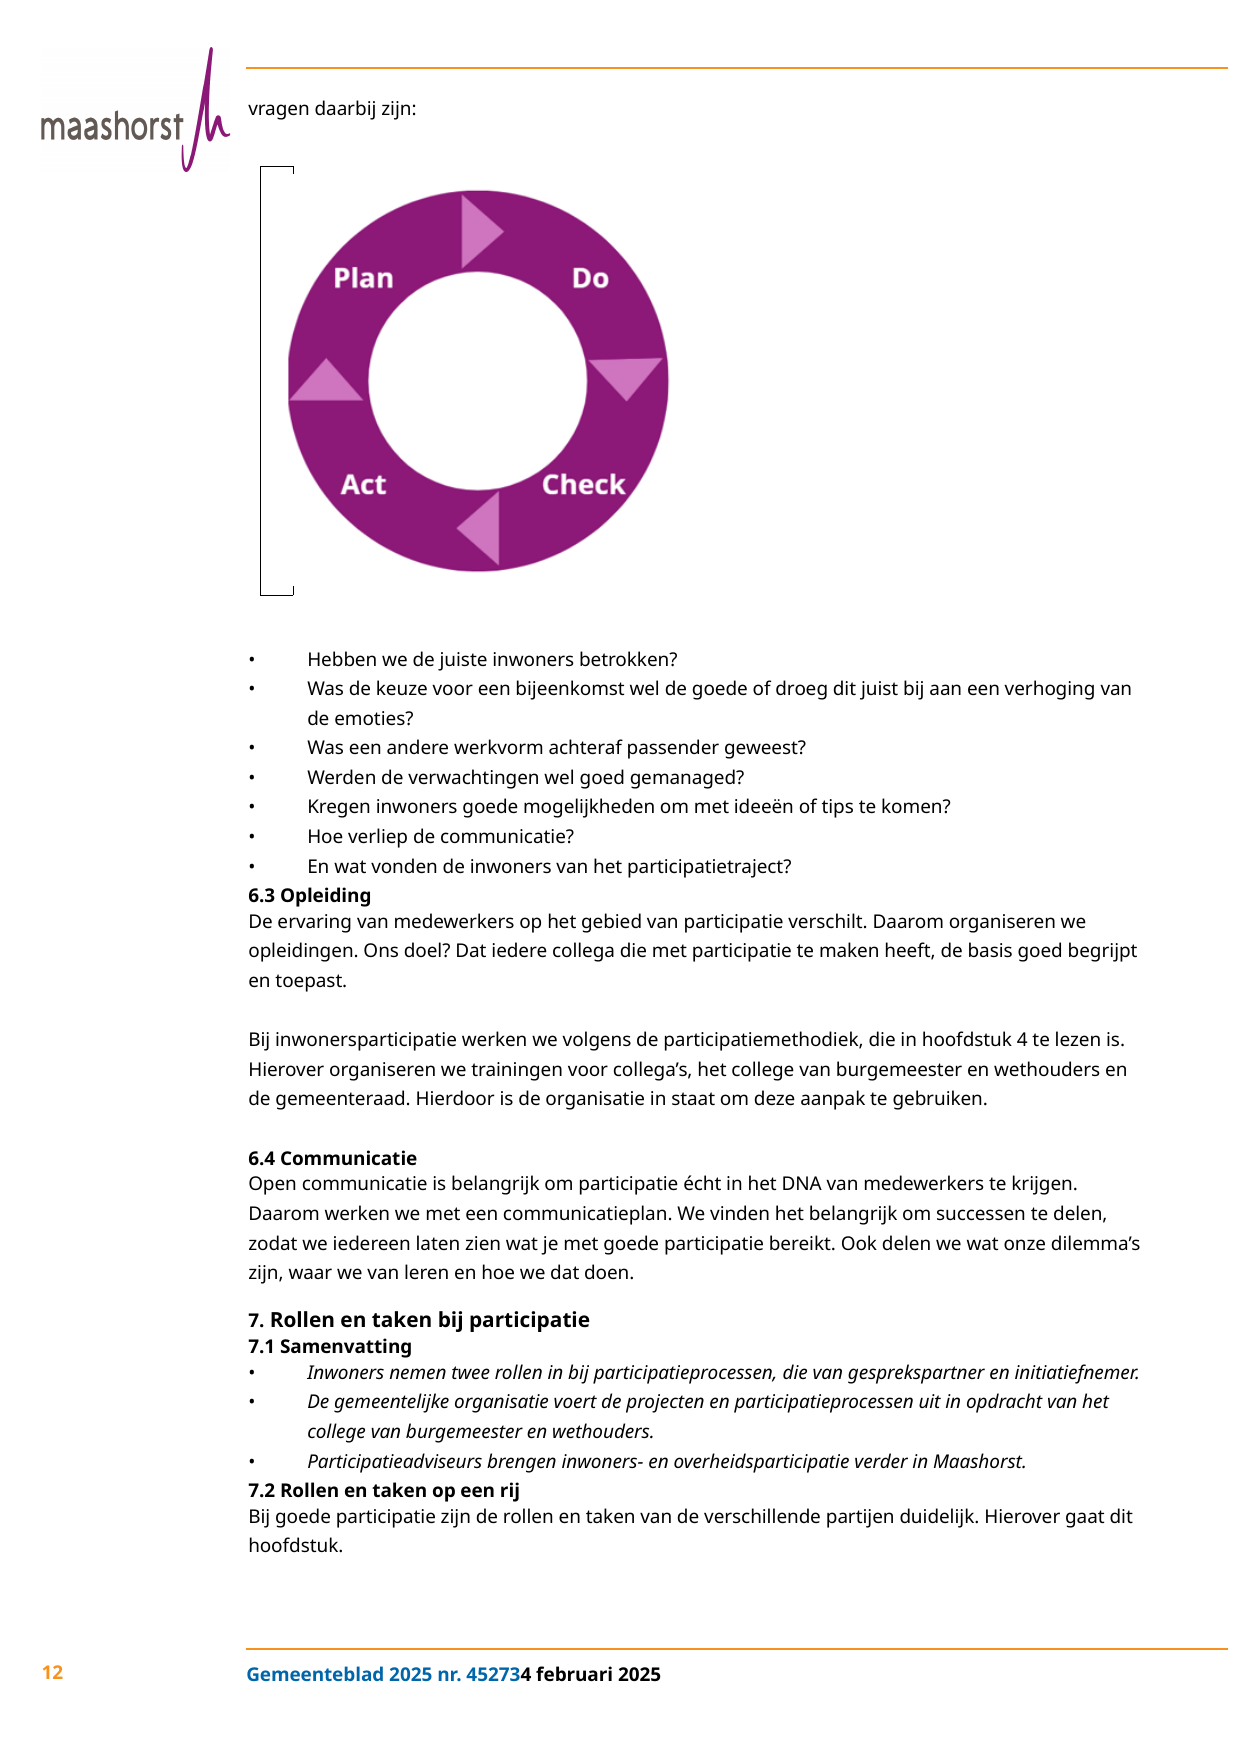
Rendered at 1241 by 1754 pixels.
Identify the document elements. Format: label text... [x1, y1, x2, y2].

text 7.2 Rollen en taken op een rij [248, 1477, 1152, 1503]
picture [41, 47, 231, 172]
list Kregen inwoners goede mogelijkheden om met ideeën of tips te komen? [248, 794, 1152, 819]
text 6.4 Communicatie [248, 1145, 1152, 1171]
list De gemeentelijke organisatie voert de projecten en participatieprocessen uit in opdracht van het college van burgemeester en wethouders. [248, 1389, 1152, 1444]
list Werden de verwachtingen wel goed gemanaged? [248, 764, 1152, 790]
list Hoe verliep de communicatie? [248, 823, 1152, 849]
text Open communicatie is belangrijk om participatie écht in het DNA van medewerkers te krijgen. Daarom werken we met een communicatieplan. We vinden het belangrijk om successen te delen, zodat we iedereen laten zien wat je met goede participatie bereikt. Ook delen we wat onze dilemma’s zijn, waar we van leren en hoe we dat doen. [248, 1171, 1152, 1285]
text 7.1 Samenvatting [248, 1333, 1152, 1359]
list Hebben we de juiste inwoners betrokken? [248, 646, 1152, 671]
list Participatieadviseurs brengen inwoners- en overheidsparticipatie verder in Maashorst. [248, 1448, 1152, 1473]
text De ervaring van medewerkers op het gebied van participatie verschilt. Daarom organiseren we opleidingen. Ons doel? Dat iedere collega die met participatie te maken heeft, de basis goed begrijpt en toepast. [248, 908, 1152, 993]
list Inwoners nemen twee rollen in bij participatieprocessen, die van gesprekspartner en initiatiefnemer. [248, 1359, 1152, 1385]
list Was de keuze voor een bijeenkomst wel de goede of droeg dit juist bij aan een verhoging van de emoties? [248, 675, 1152, 731]
text vragen daarbij zijn: [248, 95, 1152, 121]
picture [268, 174, 683, 586]
text 6.3 Opleiding [248, 882, 1152, 908]
list Was een andere werkvorm achteraf passender geweest? [248, 734, 1152, 760]
text 7. Rollen en taken bij participatie [248, 1305, 1152, 1333]
text Bij inwonersparticipatie werken we volgens de participatiemethodiek, die in hoofdstuk 4 te lezen is. Hierover organiseren we trainingen voor collega’s, het college van burgemeester en wethouders en de gemeenteraad. Hierdoor is de organisatie in staat om deze aanpak te gebruiken. [248, 1026, 1152, 1111]
list En wat vonden de inwoners van het participatietraject? [248, 853, 1152, 878]
text Bij goede participatie zijn de rollen en taken van de verschillende partijen duidelijk. Hierover gaat dit hoofdstuk. [248, 1503, 1152, 1558]
